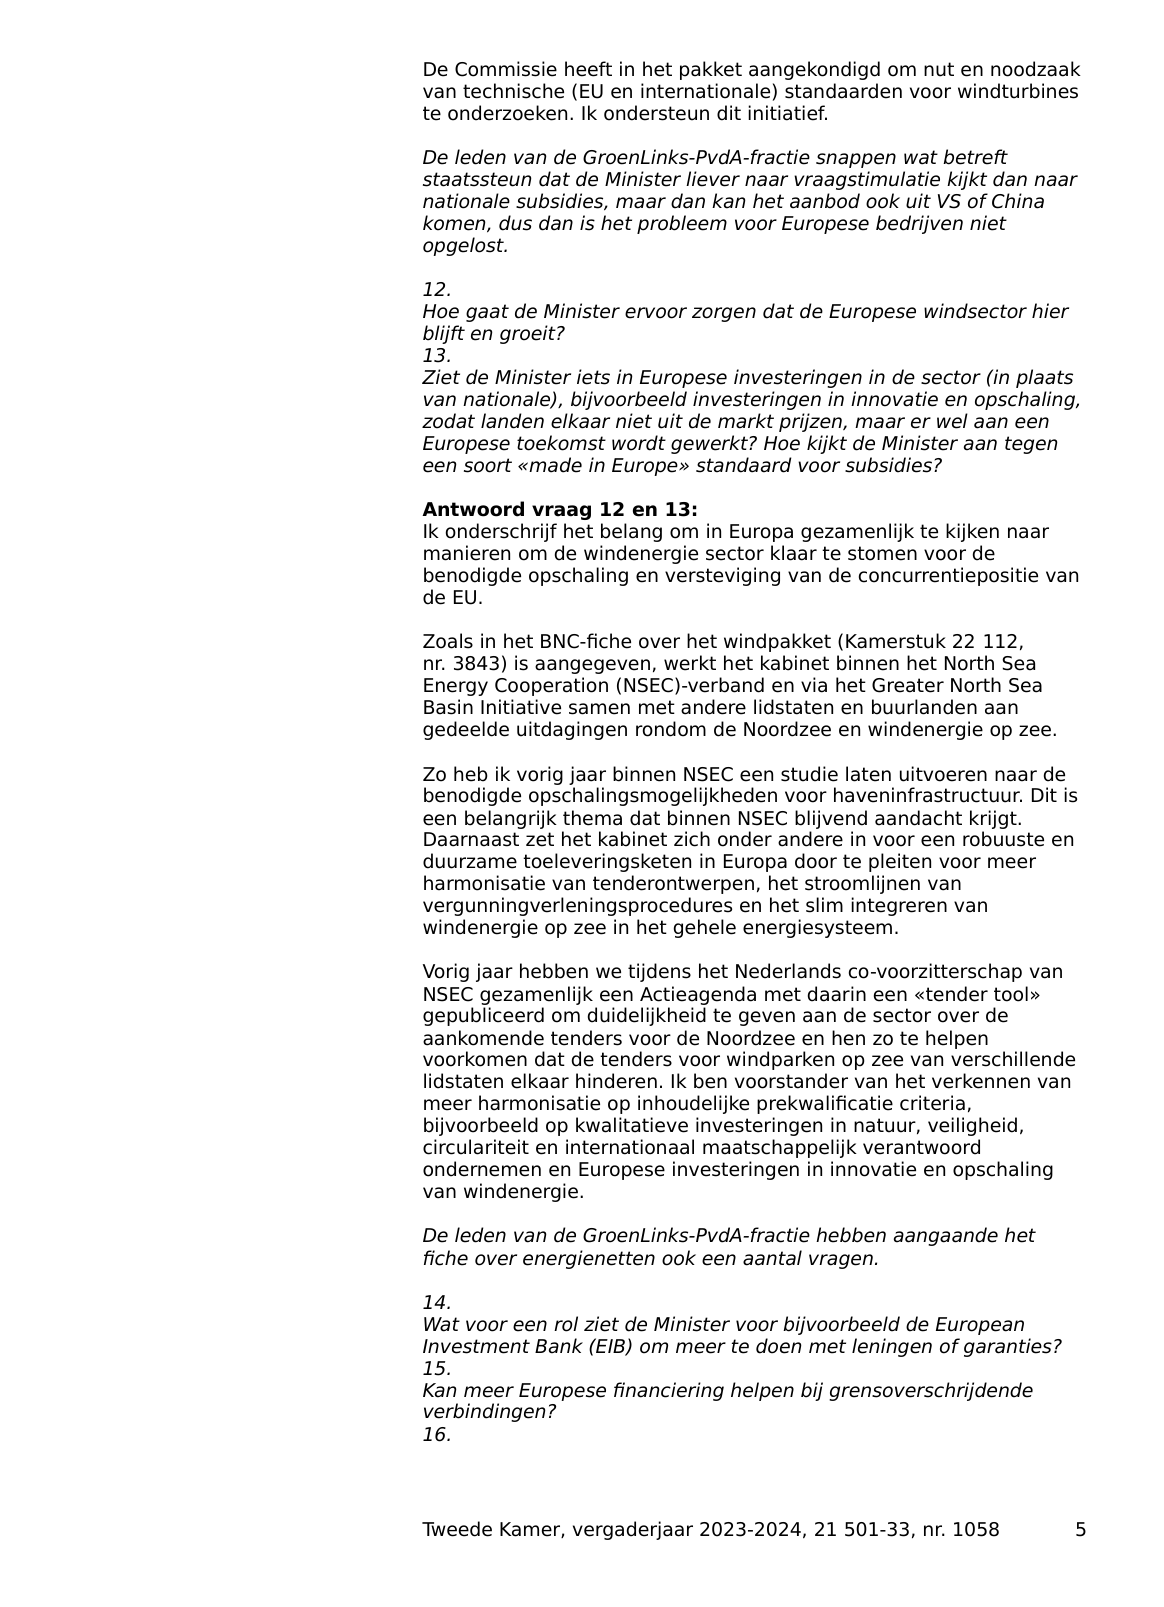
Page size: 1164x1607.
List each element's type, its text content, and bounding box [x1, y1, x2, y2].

text De Commissie heeft in het pakket aangekondigd om nut en noodzaak van technische (EU en internationale) standaarden voor windturbines te onderzoeken. Ik ondersteun dit initiatief. [422, 59, 1087, 125]
text Antwoord vraag 12 en 13: [422, 499, 1087, 521]
text Kan meer Europese financiering helpen bij grensoverschrijdende verbindingen? [422, 1379, 1087, 1423]
text De leden van de GroenLinks-PvdA-fractie snappen wat betreft staatssteun dat de Minister liever naar vraagstimulatie kijkt dan naar nationale subsidies, maar dan kan het aanbod ook uit VS of China komen, dus dan is het probleem voor Europese bedrijven niet opgelost. [422, 147, 1087, 257]
text 16. [422, 1423, 1087, 1445]
text Ik onderschrijf het belang om in Europa gezamenlijk te kijken naar manieren om de windenergie sector klaar te stomen voor de benodigde opschaling en versteviging van de concurrentiepositie van de EU. [422, 521, 1087, 609]
text Zo heb ik vorig jaar binnen NSEC een studie laten uitvoeren naar de benodigde opschalingsmogelijkheden voor haveninfrastructuur. Dit is een belangrijk thema dat binnen NSEC blijvend aandacht krijgt. Daarnaast zet het kabinet zich onder andere in voor een robuuste en duurzame toeleveringsketen in Europa door te pleiten voor meer harmonisatie van tenderontwerpen, het stroomlijnen van vergunningverleningsprocedures en het slim integreren van windenergie op zee in het gehele energiesysteem. [422, 763, 1087, 939]
text Ziet de Minister iets in Europese investeringen in de sector (in plaats van nationale), bijvoorbeeld investeringen in innovatie en opschaling, zodat landen elkaar niet uit de markt prijzen, maar er wel aan een Europese toekomst wordt gewerkt? Hoe kijkt de Minister aan tegen een soort «made in Europe» standaard voor subsidies? [422, 367, 1087, 477]
text Zoals in het BNC-fiche over het windpakket (Kamerstuk 22 112, nr. 3843) is aangegeven, werkt het kabinet binnen het North Sea Energy Cooperation (NSEC)-verband en via het Greater North Sea Basin Initiative samen met andere lidstaten en buurlanden aan gedeelde uitdagingen rondom de Noordzee en windenergie op zee. [422, 631, 1087, 741]
text 13. [422, 345, 1087, 367]
text De leden van de GroenLinks-PvdA-fractie hebben aangaande het fiche over energienetten ook een aantal vragen. [422, 1225, 1087, 1269]
text Wat voor een rol ziet de Minister voor bijvoorbeeld de European Investment Bank (EIB) om meer te doen met leningen of garanties? [422, 1313, 1087, 1357]
text Hoe gaat de Minister ervoor zorgen dat de Europese windsector hier blijft en groeit? [422, 301, 1087, 345]
text 12. [422, 279, 1087, 301]
text 14. [422, 1292, 1087, 1313]
text Vorig jaar hebben we tijdens het Nederlands co-voorzitterschap van NSEC gezamenlijk een Actieagenda met daarin een «tender tool» gepubliceerd om duidelijkheid te geven aan de sector over de aankomende tenders voor de Noordzee en hen zo te helpen voorkomen dat de tenders voor windparken op zee van verschillende lidstaten elkaar hinderen. Ik ben voorstander van het verkennen van meer harmonisatie op inhoudelijke prekwalificatie criteria, bijvoorbeeld op kwalitatieve investeringen in natuur, veiligheid, circulariteit en internationaal maatschappelijk verantwoord ondernemen en Europese investeringen in innovatie en opschaling van windenergie. [422, 961, 1087, 1203]
text 15. [422, 1357, 1087, 1379]
